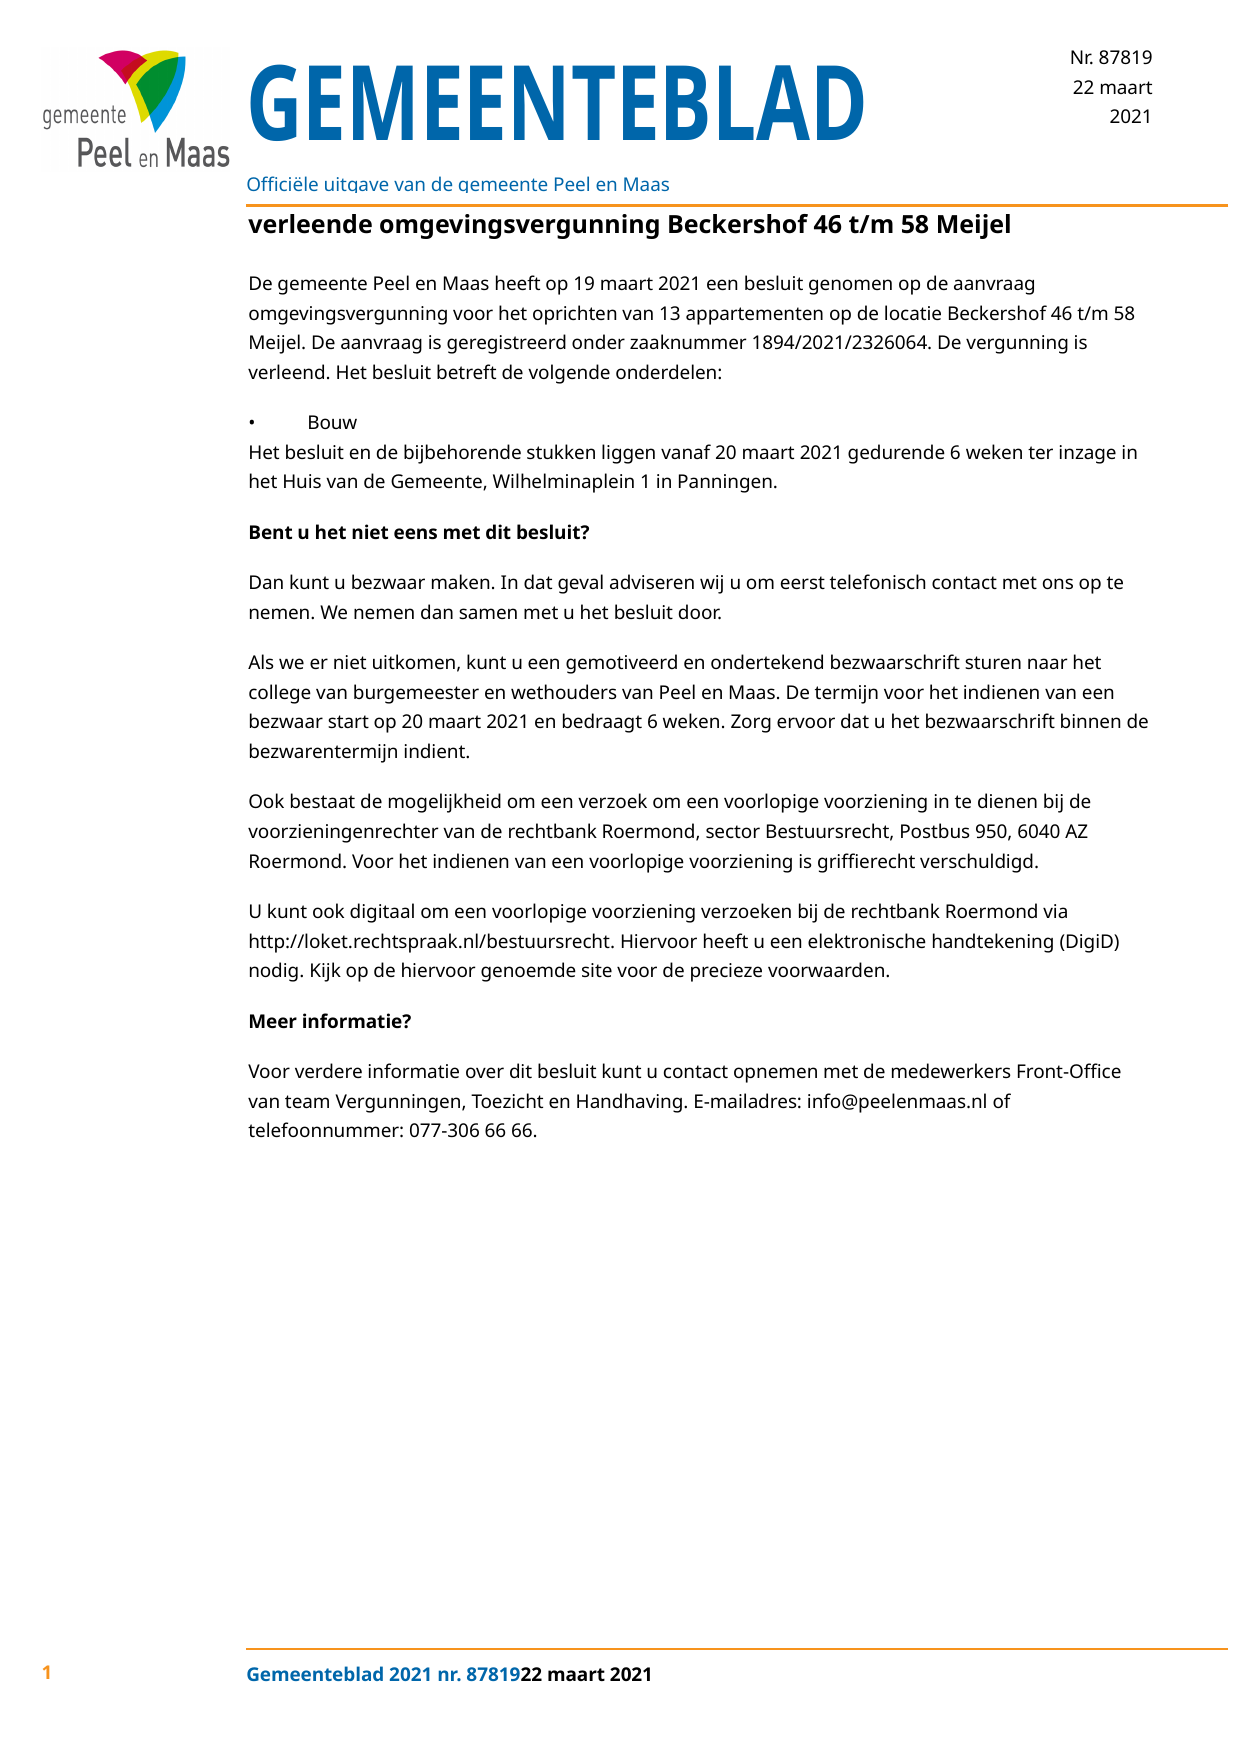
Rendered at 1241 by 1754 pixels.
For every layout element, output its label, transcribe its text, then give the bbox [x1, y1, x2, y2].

text U kunt ook digitaal om een voorlopige voorziening verzoeken bij de rechtbank Roermond via http://loket.rechtspraak.nl/bestuursrecht. Hiervoor heeft u een elektronische handtekening (DigiD) nodig. Kijk op de hiervoor genoemde site voor de precieze voorwaarden. [248, 898, 1152, 983]
text Bent u het niet eens met dit besluit? [248, 519, 1152, 545]
text Ook bestaat de mogelijkheid om een verzoek om een voorlopige voorziening in te dienen bij de voorzieningenrechter van de rechtbank Roermond, sector Bestuursrecht, Postbus 950, 6040 AZ Roermond. Voor het indienen van een voorlopige voorziening is griffierecht verschuldigd. [248, 789, 1152, 873]
text Het besluit en de bijbehorende stukken liggen vanaf 20 maart 2021 gedurende 6 weken ter inzage in het Huis van de Gemeente, Wilhelminaplein 1 in Panningen. [248, 439, 1152, 494]
picture [41, 47, 231, 172]
text Meer informatie? [248, 1008, 1152, 1033]
text verleende omgevingsvergunning Beckershof 46 t/m 58 Meijel [248, 207, 1152, 241]
list Bouw [248, 409, 1152, 435]
text Als we er niet uitkomen, kunt u een gemotiveerd en ondertekend bezwaarschrift sturen naar het college van burgemeester en wethouders van Peel en Maas. De termijn voor het indienen van een bezwaar start op 20 maart 2021 en bedraagt 6 weken. Zorg ervoor dat u het bezwaarschrift binnen de bezwarentermijn indient. [248, 649, 1152, 764]
text Dan kunt u bezwaar maken. In dat geval adviseren wij u om eerst telefonisch contact met ons op te nemen. We nemen dan samen met u het besluit door. [248, 569, 1152, 625]
text De gemeente Peel en Maas heeft op 19 maart 2021 een besluit genomen op de aanvraag omgevingsvergunning voor het oprichten van 13 appartementen op de locatie Beckershof 46 t/m 58 Meijel. De aanvraag is geregistreerd onder zaaknummer 1894/2021/2326064. De vergunning is verleend. Het besluit betreft de volgende onderdelen: [248, 270, 1152, 385]
text Voor verdere informatie over dit besluit kunt u contact opnemen met de medewerkers Front-Office van team Vergunningen, Toezicht en Handhaving. E-mailadres: info@peelenmaas.nl of telefoonnummer: 077-306 66 66. [248, 1058, 1152, 1143]
